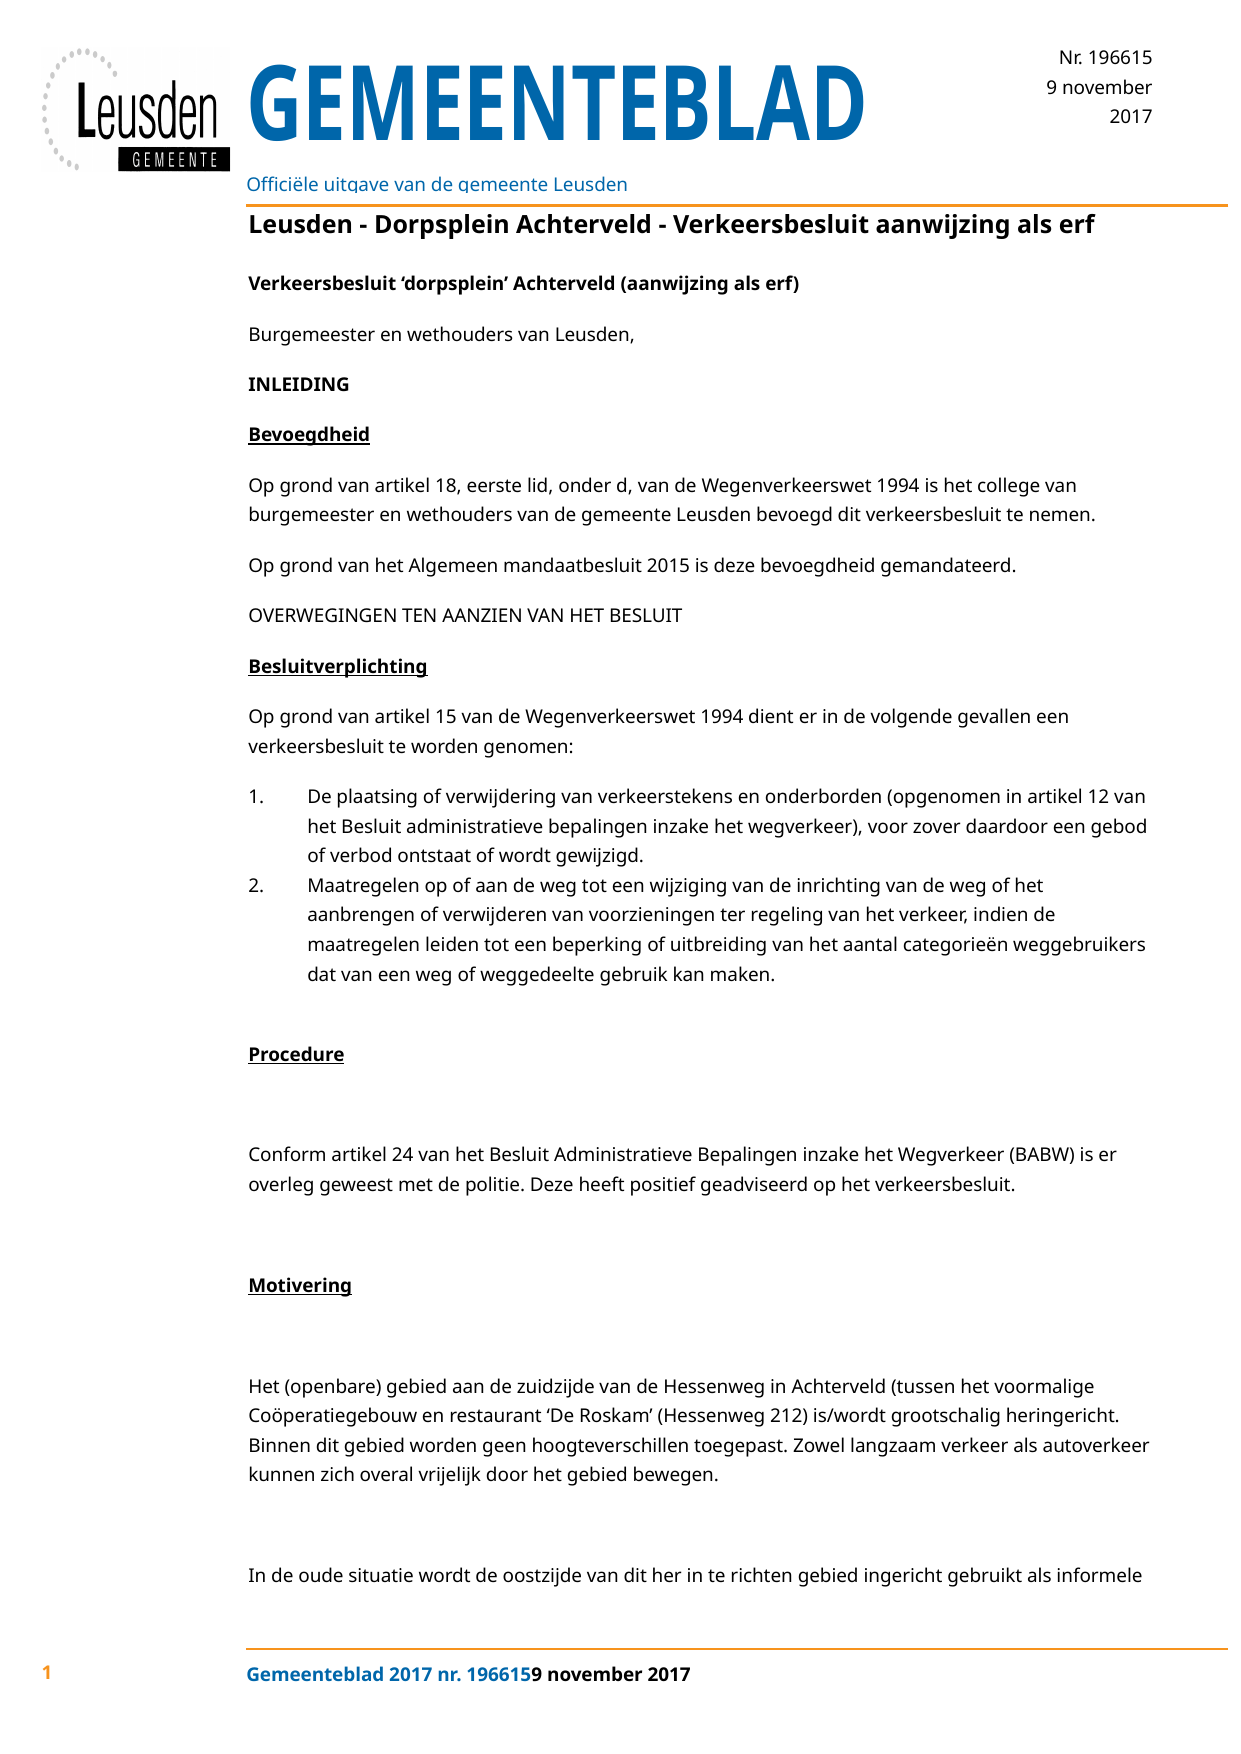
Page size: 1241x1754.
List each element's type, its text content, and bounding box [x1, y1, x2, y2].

text Op grond van het Algemeen mandaatbesluit 2015 is deze bevoegdheid gemandateerd. [248, 552, 1152, 578]
text Het (openbare) gebied aan de zuidzijde van de Hessenweg in Achterveld (tussen het voormalige Coöperatiegebouw en restaurant ‘De Roskam’ (Hessenweg 212) is/wordt grootschalig heringericht. Binnen dit gebied worden geen hoogteverschillen toegepast. Zowel langzaam verkeer als autoverkeer kunnen zich overal vrijelijk door het gebied bewegen. [248, 1373, 1152, 1487]
list De plaatsing of verwijdering van verkeerstekens en onderborden (opgenomen in artikel 12 van het Besluit administratieve bepalingen inzake het wegverkeer), voor zover daardoor een gebod of verbod ontstaat of wordt gewijzigd. [248, 783, 1152, 868]
text Motivering [248, 1272, 1152, 1298]
list Maatregelen op of aan de weg tot een wijziging van de inrichting van de weg of het aanbrengen of verwijderen van voorzieningen ter regeling van het verkeer, indien de maatregelen leiden tot een beperking of uitbreiding van het aantal categorieën weggebruikers dat van een weg of weggedeelte gebruik kan maken. [248, 872, 1152, 986]
text Op grond van artikel 15 van de Wegenverkeerswet 1994 dient er in de volgende gevallen een verkeersbesluit te worden genomen: [248, 703, 1152, 758]
text INLEIDING [248, 371, 1152, 397]
text Procedure [248, 1041, 1152, 1066]
text Leusden - Dorpsplein Achterveld - Verkeersbesluit aanwijzing als erf [248, 207, 1152, 241]
text In de oude situatie wordt de oostzijde van dit her in te richten gebied ingericht gebruikt als informele [248, 1562, 1152, 1588]
text Besluitverplichting [248, 653, 1152, 678]
picture [41, 47, 231, 172]
text OVERWEGINGEN TEN AANZIEN VAN HET BESLUIT [248, 602, 1152, 628]
text Bevoegdheid [248, 422, 1152, 447]
text Op grond van artikel 18, eerste lid, onder d, van de Wegenverkeerswet 1994 is het college van burgemeester en wethouders van de gemeente Leusden bevoegd dit verkeersbesluit te nemen. [248, 472, 1152, 527]
text Burgemeester en wethouders van Leusden, [248, 321, 1152, 346]
text Verkeersbesluit ‘dorpsplein’ Achterveld (aanwijzing als erf) [248, 270, 1152, 296]
text Conform artikel 24 van het Besluit Administratieve Bepalingen inzake het Wegverkeer (BABW) is er overleg geweest met de politie. Deze heeft positief geadviseerd op het verkeersbesluit. [248, 1142, 1152, 1197]
